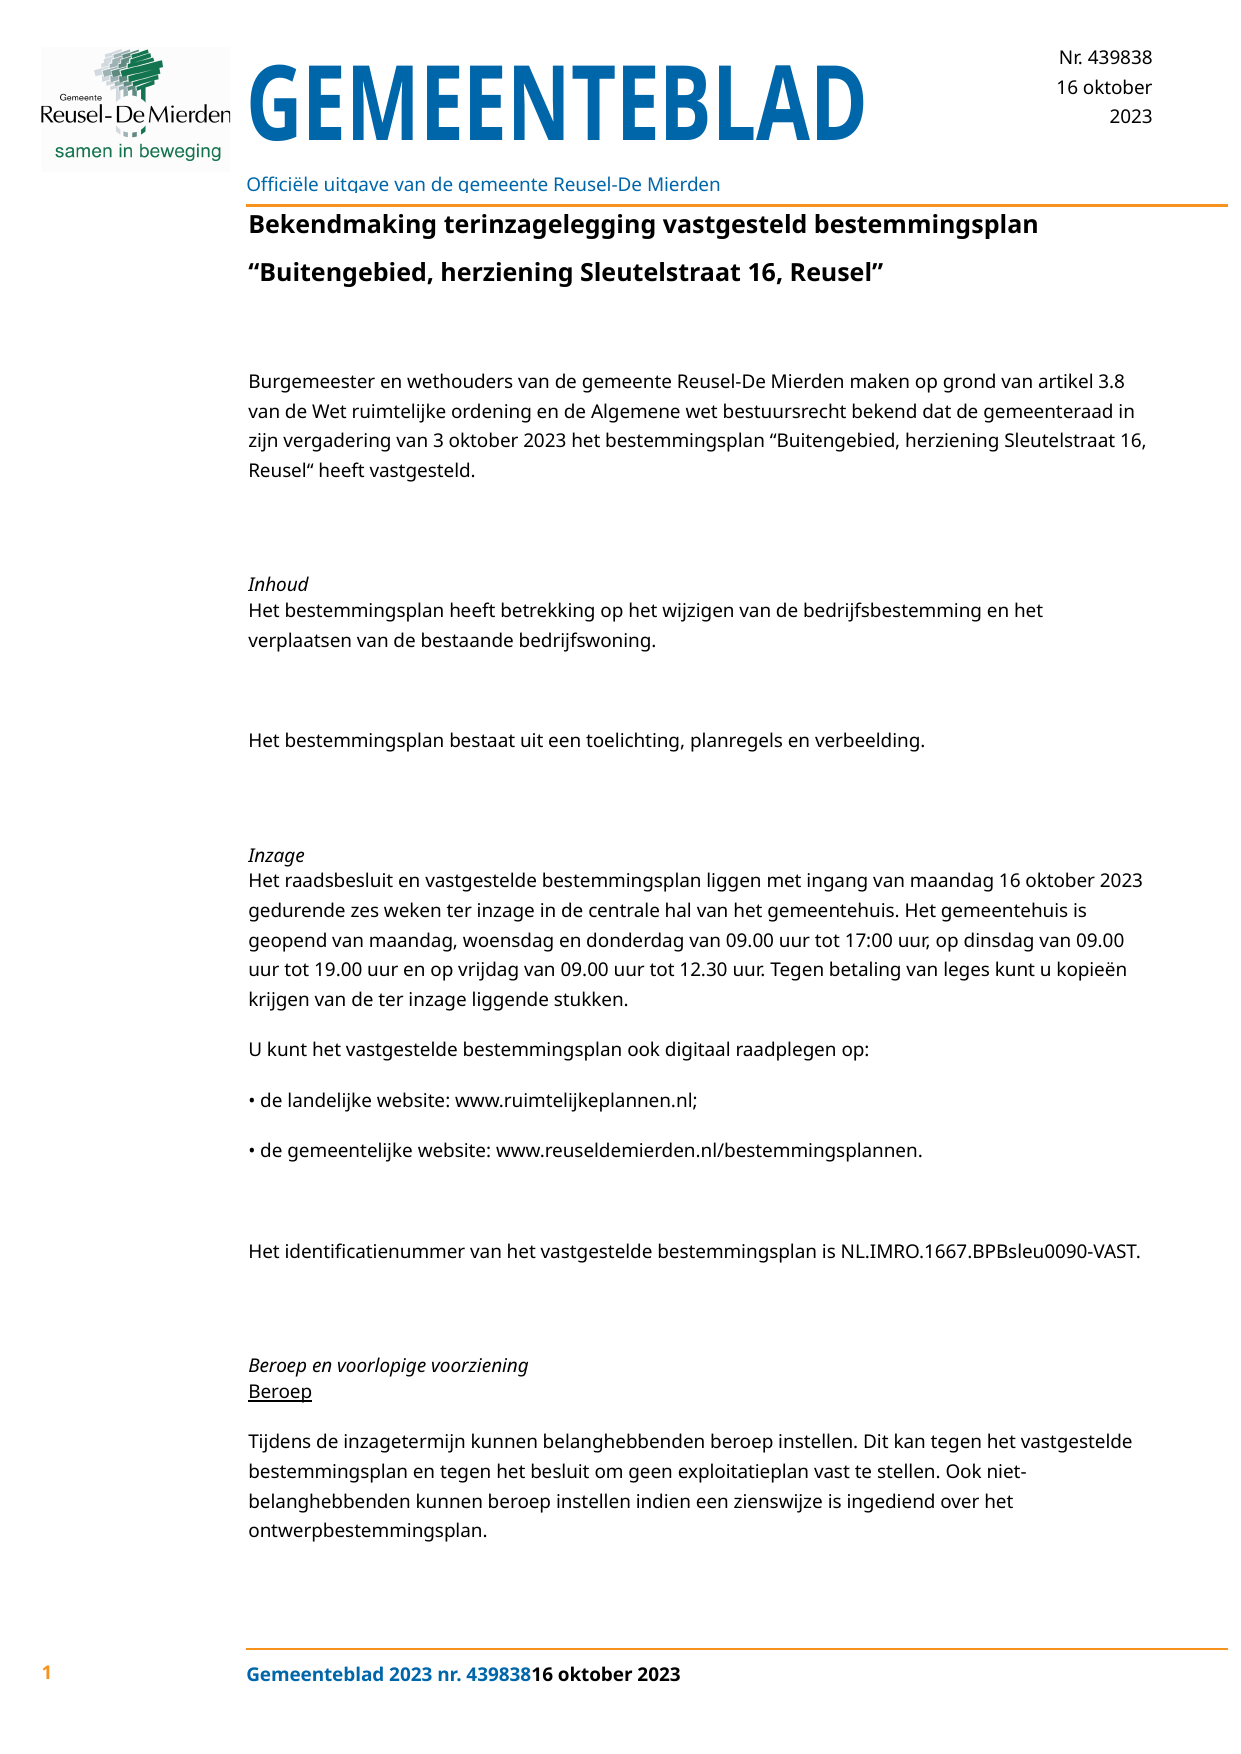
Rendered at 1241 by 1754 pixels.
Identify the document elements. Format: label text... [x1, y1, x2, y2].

text Tijdens de inzagetermijn kunnen belanghebbenden beroep instellen. Dit kan tegen het vastgestelde bestemmingsplan en tegen het besluit om geen exploitatieplan vast te stellen. Ook niet-belanghebbenden kunnen beroep instellen indien een zienswijze is ingediend over het ontwerpbestemmingsplan. [248, 1429, 1152, 1543]
text Het bestemmingsplan bestaat uit een toelichting, planregels en verbeelding. [248, 728, 1152, 753]
text Beroep [248, 1378, 1152, 1404]
text U kunt het vastgestelde bestemmingsplan ook digitaal raadplegen op: [248, 1036, 1152, 1062]
text Het raadsbesluit en vastgestelde bestemmingsplan liggen met ingang van maandag 16 oktober 2023 gedurende zes weken ter inzage in de centrale hal van het gemeentehuis. Het gemeentehuis is geopend van maandag, woensdag en donderdag van 09.00 uur tot 17:00 uur, op dinsdag van 09.00 uur tot 19.00 uur en op vrijdag van 09.00 uur tot 12.30 uur. Tegen betaling van leges kunt u kopieën krijgen van de ter inzage liggende stukken. [248, 868, 1152, 1012]
text Beroep en voorlopige voorziening [248, 1352, 1152, 1378]
text Bekendmaking terinzagelegging vastgesteld bestemmingsplan “Buitengebied, herziening Sleutelstraat 16, Reusel” [248, 207, 1152, 288]
text • de landelijke website: www.ruimtelijkeplannen.nl; [248, 1087, 1152, 1113]
text Het identificatienummer van het vastgestelde bestemmingsplan is NL.IMRO.1667.BPBsleu0090-VAST. [248, 1238, 1152, 1264]
text • de gemeentelijke website: www.reuseldemierden.nl/bestemmingsplannen. [248, 1137, 1152, 1163]
text Inhoud [248, 571, 1152, 597]
picture [41, 47, 231, 172]
text Het bestemmingsplan heeft betrekking op het wijzigen van de bedrijfsbestemming en het verplaatsen van de bestaande bedrijfswoning. [248, 597, 1152, 652]
text Inzage [248, 842, 1152, 868]
text Burgemeester en wethouders van de gemeente Reusel-De Mierden maken op grond van artikel 3.8 van de Wet ruimtelijke ordening en de Algemene wet bestuursrecht bekend dat de gemeenteraad in zijn vergadering van 3 oktober 2023 het bestemmingsplan “Buitengebied, herziening Sleutelstraat 16, Reusel“ heeft vastgesteld. [248, 368, 1152, 483]
